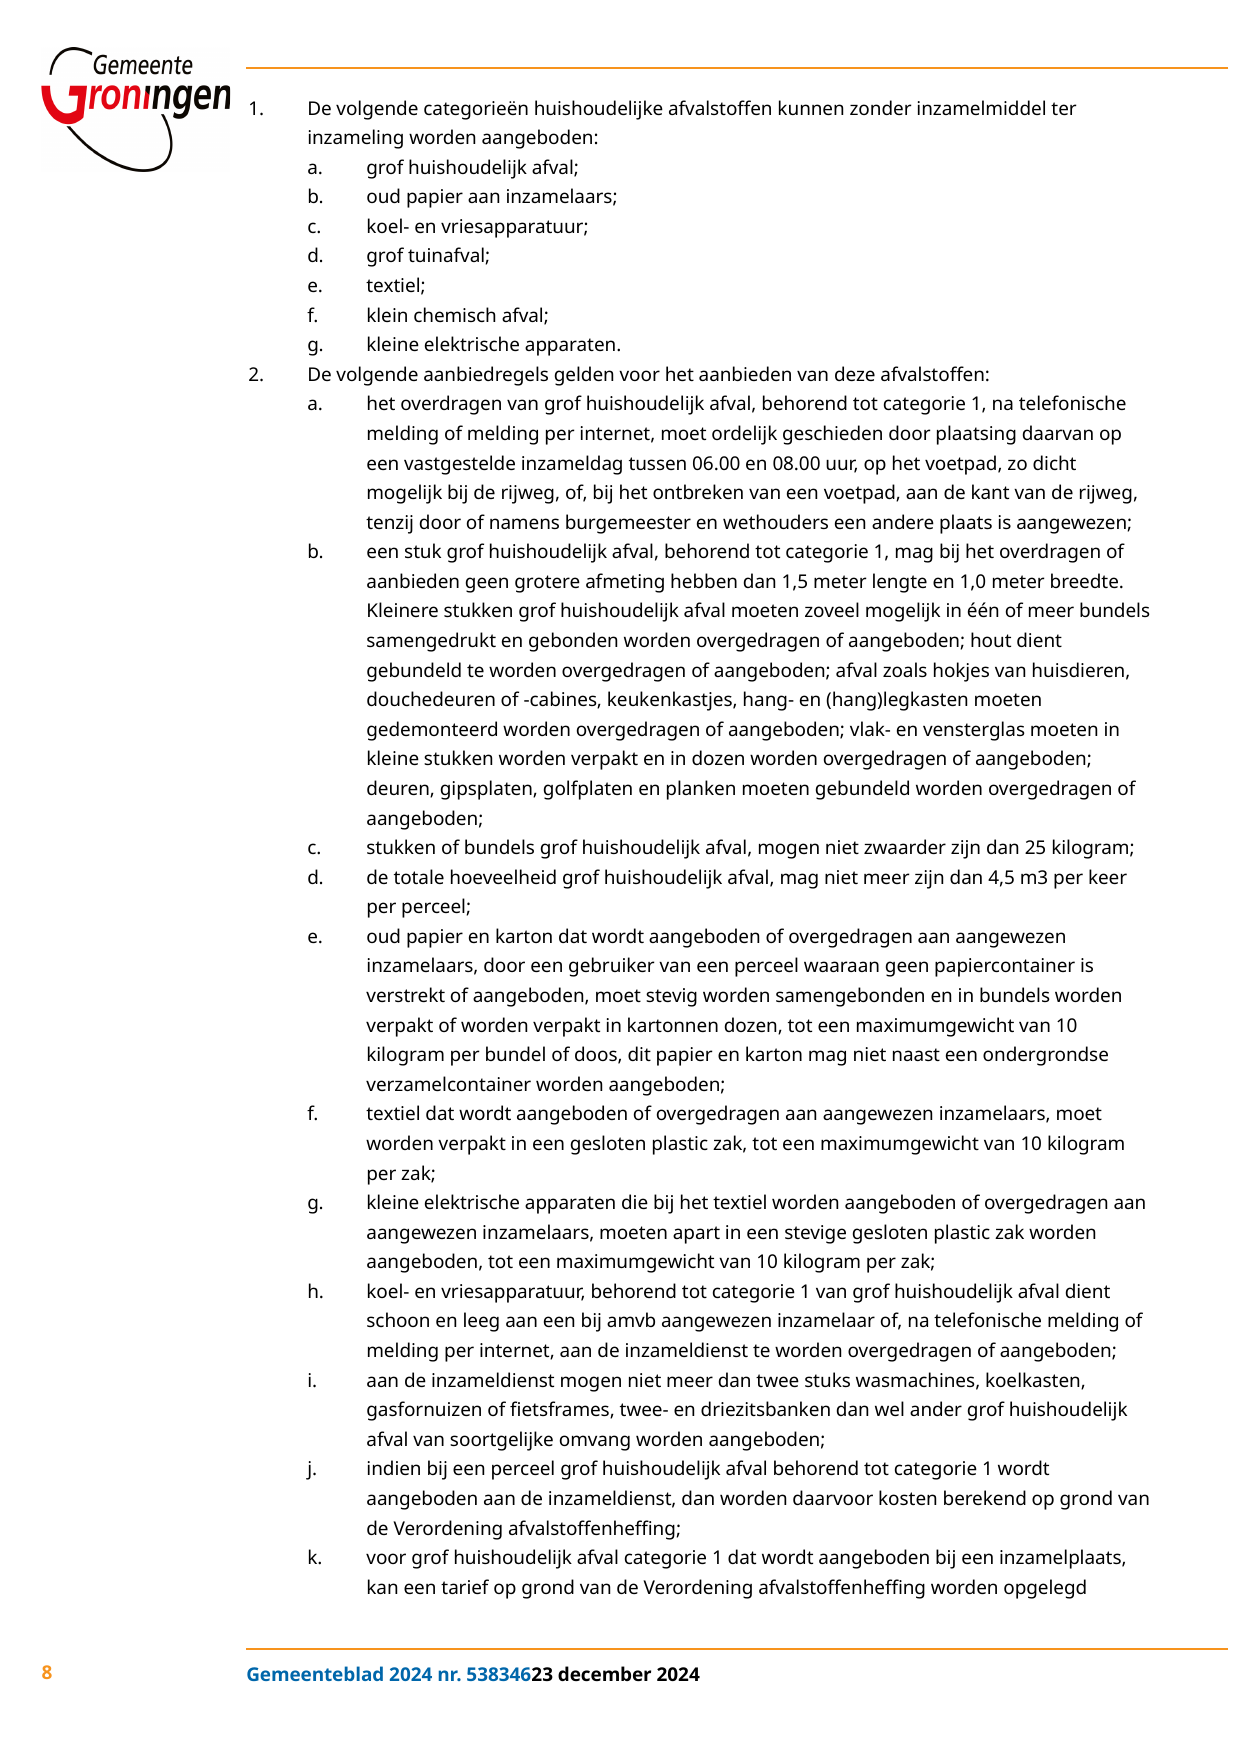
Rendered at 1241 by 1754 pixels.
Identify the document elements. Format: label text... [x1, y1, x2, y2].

list kleine elektrische apparaten. [307, 331, 1152, 357]
list grof huishoudelijk afval; [307, 154, 1152, 180]
picture [41, 47, 231, 172]
list kleine elektrische apparaten die bij het textiel worden aangeboden of overgedragen aan aangewezen inzamelaars, moeten apart in een stevige gesloten plastic zak worden aangeboden, tot een maximumgewicht van 10 kilogram per zak; [307, 1189, 1152, 1274]
list oud papier aan inzamelaars; [307, 183, 1152, 209]
list indien bij een perceel grof huishoudelijk afval behorend tot categorie 1 wordt aangeboden aan de inzameldienst, dan worden daarvoor kosten berekend op grond van de Verordening afvalstoffenheffing; [307, 1456, 1152, 1541]
list koel- en vriesapparatuur; [307, 213, 1152, 239]
list voor grof huishoudelijk afval categorie 1 dat wordt aangeboden bij een inzamelplaats, kan een tarief op grond van de Verordening afvalstoffenheffing worden opgelegd [307, 1544, 1152, 1600]
list stukken of bundels grof huishoudelijk afval, mogen niet zwaarder zijn dan 25 kilogram; [307, 834, 1152, 860]
list oud papier en karton dat wordt aangeboden of overgedragen aan aangewezen inzamelaars, door een gebruiker van een perceel waaraan geen papiercontainer is verstrekt of aangeboden, moet stevig worden samengebonden en in bundels worden verpakt of worden verpakt in kartonnen dozen, tot een maximumgewicht van 10 kilogram per bundel of doos, dit papier en karton mag niet naast een ondergrondse verzamelcontainer worden aangeboden; [307, 923, 1152, 1097]
list klein chemisch afval; [307, 302, 1152, 328]
list koel- en vriesapparatuur, behorend tot categorie 1 van grof huishoudelijk afval dient schoon en leeg aan een bij amvb aangewezen inzamelaar of, na telefonische melding of melding per internet, aan de inzameldienst te worden overgedragen of aangeboden; [307, 1278, 1152, 1363]
list de totale hoeveelheid grof huishoudelijk afval, mag niet meer zijn dan 4,5 m3 per keer per perceel; [307, 864, 1152, 919]
list een stuk grof huishoudelijk afval, behorend tot categorie 1, mag bij het overdragen of aanbieden geen grotere afmeting hebben dan 1,5 meter lengte en 1,0 meter breedte. Kleinere stukken grof huishoudelijk afval moeten zoveel mogelijk in één of meer bundels samengedrukt en gebonden worden overgedragen of aangeboden; hout dient gebundeld te worden overgedragen of aangeboden; afval zoals hokjes van huisdieren, douchedeuren of -cabines, keukenkastjes, hang- en (hang)legkasten moeten gedemonteerd worden overgedragen of aangeboden; vlak- en vensterglas moeten in kleine stukken worden verpakt en in dozen worden overgedragen of aangeboden; deuren, gipsplaten, golfplaten en planken moeten gebundeld worden overgedragen of aangeboden; [307, 538, 1152, 831]
list het overdragen van grof huishoudelijk afval, behorend tot categorie 1, na telefonische melding of melding per internet, moet ordelijk geschieden door plaatsing daarvan op een vastgestelde inzameldag tussen 06.00 en 08.00 uur, op het voetpad, zo dicht mogelijk bij de rijweg, of, bij het ontbreken van een voetpad, aan de kant van de rijweg, tenzij door of namens burgemeester en wethouders een andere plaats is aangewezen; [307, 391, 1152, 535]
list aan de inzameldienst mogen niet meer dan twee stuks wasmachines, koelkasten, gasfornuizen of fietsframes, twee- en driezitsbanken dan wel ander grof huishoudelijk afval van soortgelijke omvang worden aangeboden; [307, 1367, 1152, 1452]
list grof tuinafval; [307, 243, 1152, 268]
list De volgende categorieën huishoudelijke afvalstoffen kunnen zonder inzamelmiddel ter inzameling worden aangeboden: [248, 95, 1152, 150]
list textiel; [307, 272, 1152, 298]
list textiel dat wordt aangeboden of overgedragen aan aangewezen inzamelaars, moet worden verpakt in een gesloten plastic zak, tot een maximumgewicht van 10 kilogram per zak; [307, 1101, 1152, 1186]
list De volgende aanbiedregels gelden voor het aanbieden van deze afvalstoffen: [248, 361, 1152, 387]
